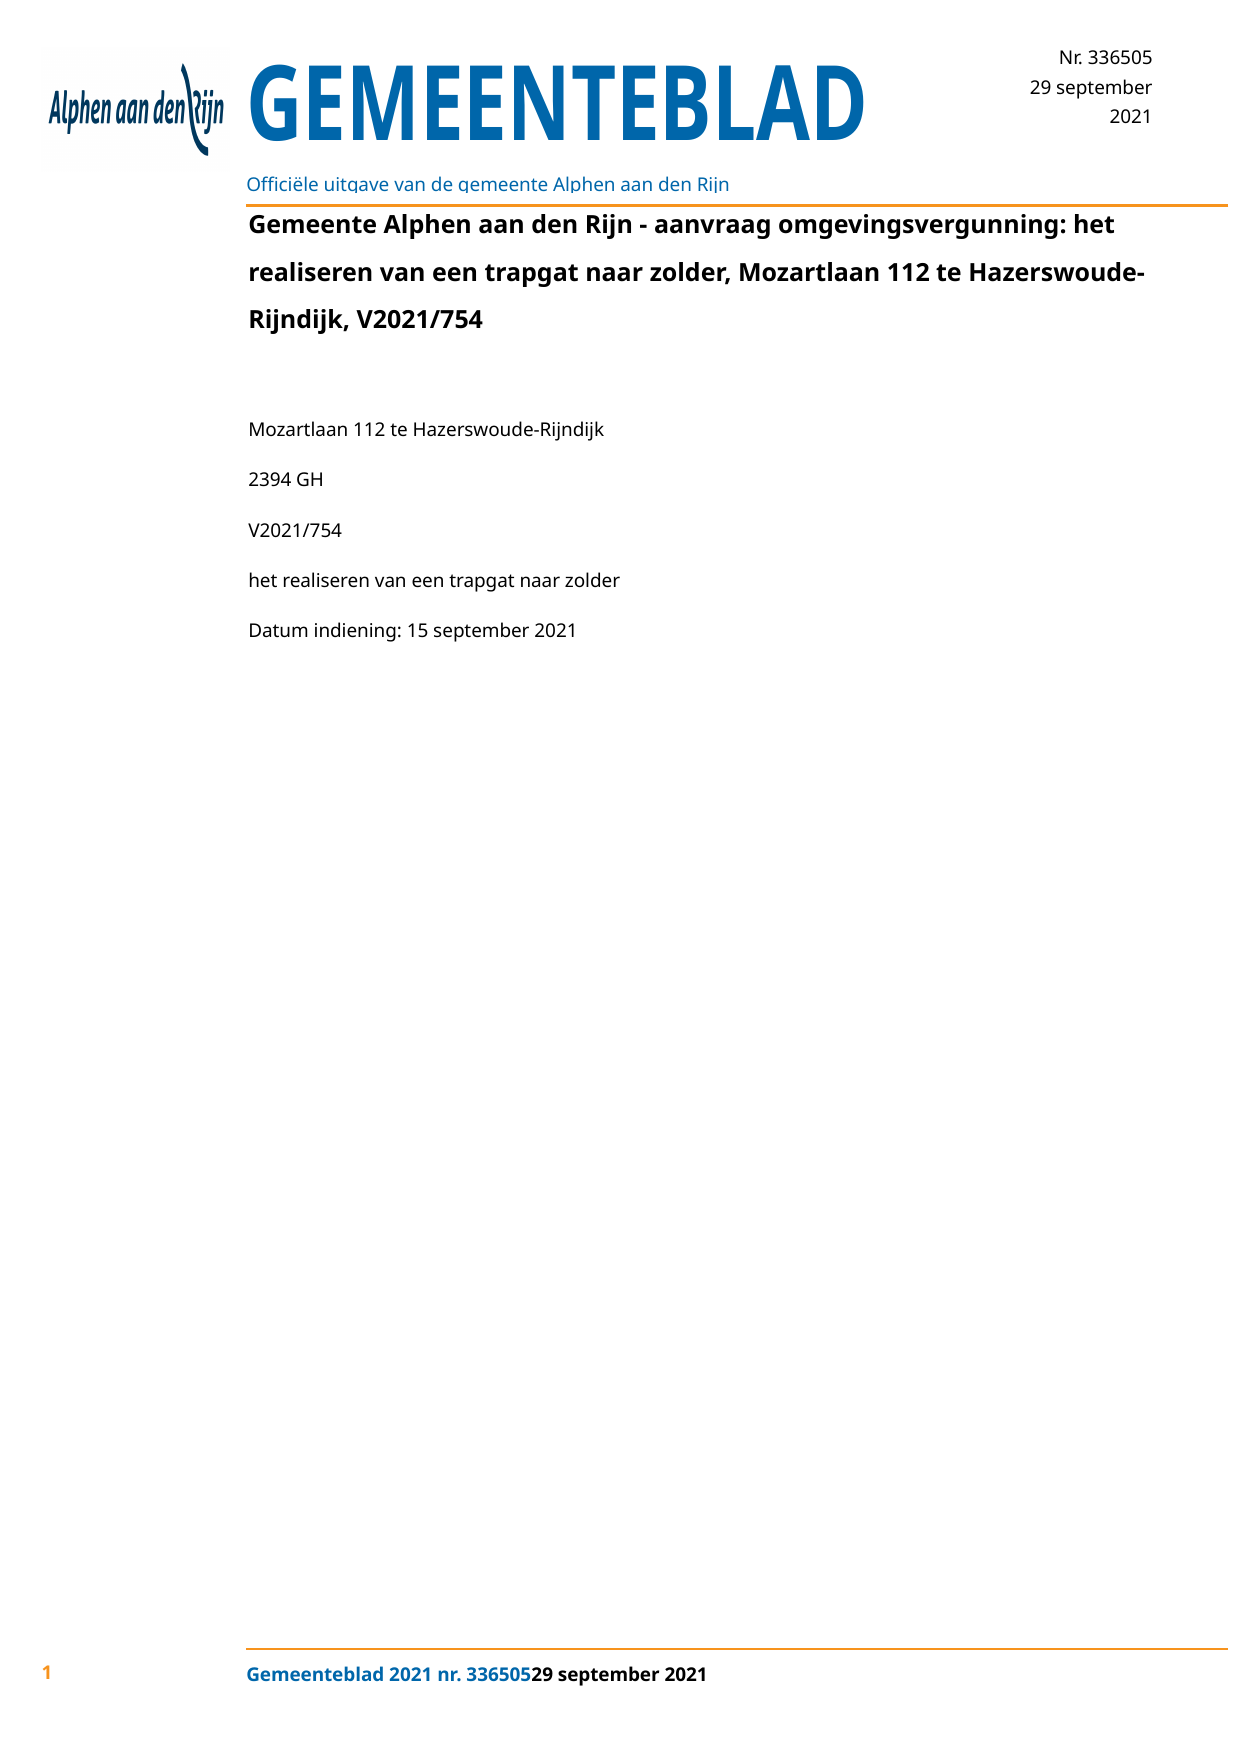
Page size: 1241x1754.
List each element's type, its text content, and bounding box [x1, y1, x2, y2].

picture [41, 47, 231, 172]
text het realiseren van een trapgat naar zolder [248, 567, 1152, 593]
text 2394 GH [248, 466, 1152, 492]
text Datum indiening: 15 september 2021 [248, 618, 1152, 643]
text V2021/754 [248, 517, 1152, 542]
text Gemeente Alphen aan den Rijn - aanvraag omgevingsvergunning: het realiseren van een trapgat naar zolder, Mozartlaan 112 te Hazerswoude-Rijndijk, V2021/754 [248, 207, 1152, 336]
text Mozartlaan 112 te Hazerswoude-Rijndijk [248, 416, 1152, 442]
